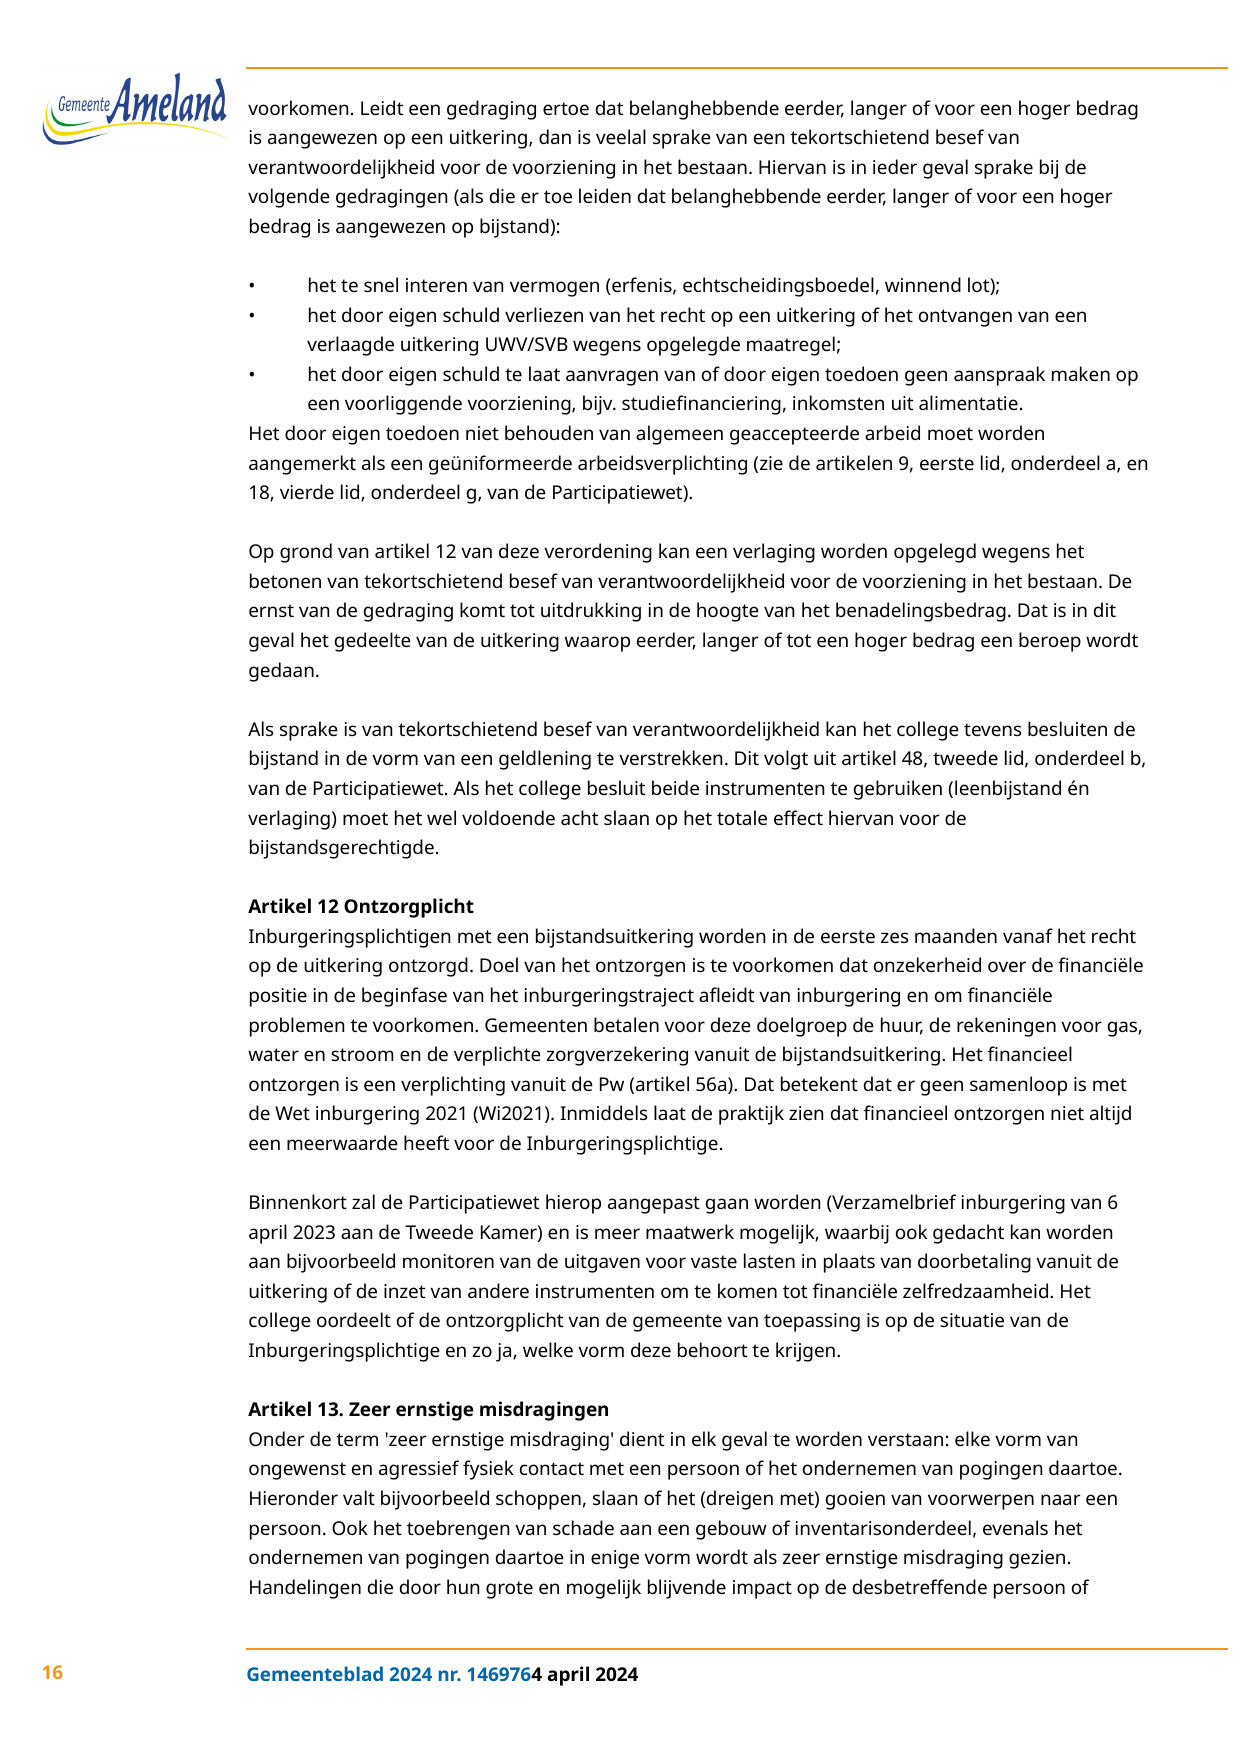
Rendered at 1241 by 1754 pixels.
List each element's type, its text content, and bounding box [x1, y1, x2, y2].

text Binnenkort zal de Participatiewet hierop aangepast gaan worden (Verzamelbrief inburgering van 6 april 2023 aan de Tweede Kamer) en is meer maatwerk mogelijk, waarbij ook gedacht kan worden aan bijvoorbeeld monitoren van de uitgaven voor vaste lasten in plaats van doorbetaling vanuit de uitkering of de inzet van andere instrumenten om te komen tot financiële zelfredzaamheid. Het college oordeelt of de ontzorgplicht van de gemeente van toepassing is op de situatie van de Inburgeringsplichtige en zo ja, welke vorm deze behoort te krijgen. [248, 1189, 1152, 1363]
text Inburgeringsplichtigen met een bijstandsuitkering worden in de eerste zes maanden vanaf het recht op de uitkering ontzorgd. Doel van het ontzorgen is te voorkomen dat onzekerheid over de financiële positie in de beginfase van het inburgeringstraject afleidt van inburgering en om financiële problemen te voorkomen. Gemeenten betalen voor deze doelgroep de huur, de rekeningen voor gas, water en stroom en de verplichte zorgverzekering vanuit de bijstandsuitkering. Het financieel ontzorgen is een verplichting vanuit de Pw (artikel 56a). Dat betekent dat er geen samenloop is met de Wet inburgering 2021 (Wi2021). Inmiddels laat de praktijk zien dat financieel ontzorgen niet altijd een meerwaarde heeft voor de Inburgeringsplichtige. [248, 923, 1152, 1156]
list het door eigen schuld verliezen van het recht op een uitkering of het ontvangen van een verlaagde uitkering UWV/SVB wegens opgelegde maatregel; [248, 302, 1152, 357]
list het te snel interen van vermogen (erfenis, echtscheidingsboedel, winnend lot); [248, 272, 1152, 298]
picture [41, 47, 231, 172]
text Het door eigen toedoen niet behouden van algemeen geaccepteerde arbeid moet worden aangemerkt als een geüniformeerde arbeidsverplichting (zie de artikelen 9, eerste lid, onderdeel a, en 18, vierde lid, onderdeel g, van de Participatiewet). [248, 420, 1152, 505]
text Op grond van artikel 12 van deze verordening kan een verlaging worden opgelegd wegens het betonen van tekortschietend besef van verantwoordelijkheid voor de voorziening in het bestaan. De ernst van de gedraging komt tot uitdrukking in de hoogte van het benadelingsbedrag. Dat is in dit geval het gedeelte van de uitkering waarop eerder, langer of tot een hoger bedrag een beroep wordt gedaan. [248, 538, 1152, 683]
text Als sprake is van tekortschietend besef van verantwoordelijkheid kan het college tevens besluiten de bijstand in de vorm van een geldlening te verstrekken. Dit volgt uit artikel 48, tweede lid, onderdeel b, van de Participatiewet. Als het college besluit beide instrumenten te gebruiken (leenbijstand én verlaging) moet het wel voldoende acht slaan op het totale effect hiervan voor de bijstandsgerechtigde. [248, 716, 1152, 860]
text Onder de term 'zeer ernstige misdraging' dient in elk geval te worden verstaan: elke vorm van ongewenst en agressief fysiek contact met een persoon of het ondernemen van pogingen daartoe. Hieronder valt bijvoorbeeld schoppen, slaan of het (dreigen met) gooien van voorwerpen naar een persoon. Ook het toebrengen van schade aan een gebouw of inventarisonderdeel, evenals het ondernemen van pogingen daartoe in enige vorm wordt als zeer ernstige misdraging gezien. Handelingen die door hun grote en mogelijk blijvende impact op de desbetreffende persoon of [248, 1426, 1152, 1600]
text Artikel 13. Zeer ernstige misdragingen [248, 1396, 1152, 1422]
text voorkomen. Leidt een gedraging ertoe dat belanghebbende eerder, langer of voor een hoger bedrag is aangewezen op een uitkering, dan is veelal sprake van een tekortschietend besef van verantwoordelijkheid voor de voorziening in het bestaan. Hiervan is in ieder geval sprake bij de volgende gedragingen (als die er toe leiden dat belanghebbende eerder, langer of voor een hoger bedrag is aangewezen op bijstand): [248, 95, 1152, 239]
list het door eigen schuld te laat aanvragen van of door eigen toedoen geen aanspraak maken op een voorliggende voorziening, bijv. studiefinanciering, inkomsten uit alimentatie. [248, 361, 1152, 416]
text Artikel 12 Ontzorgplicht [248, 893, 1152, 919]
